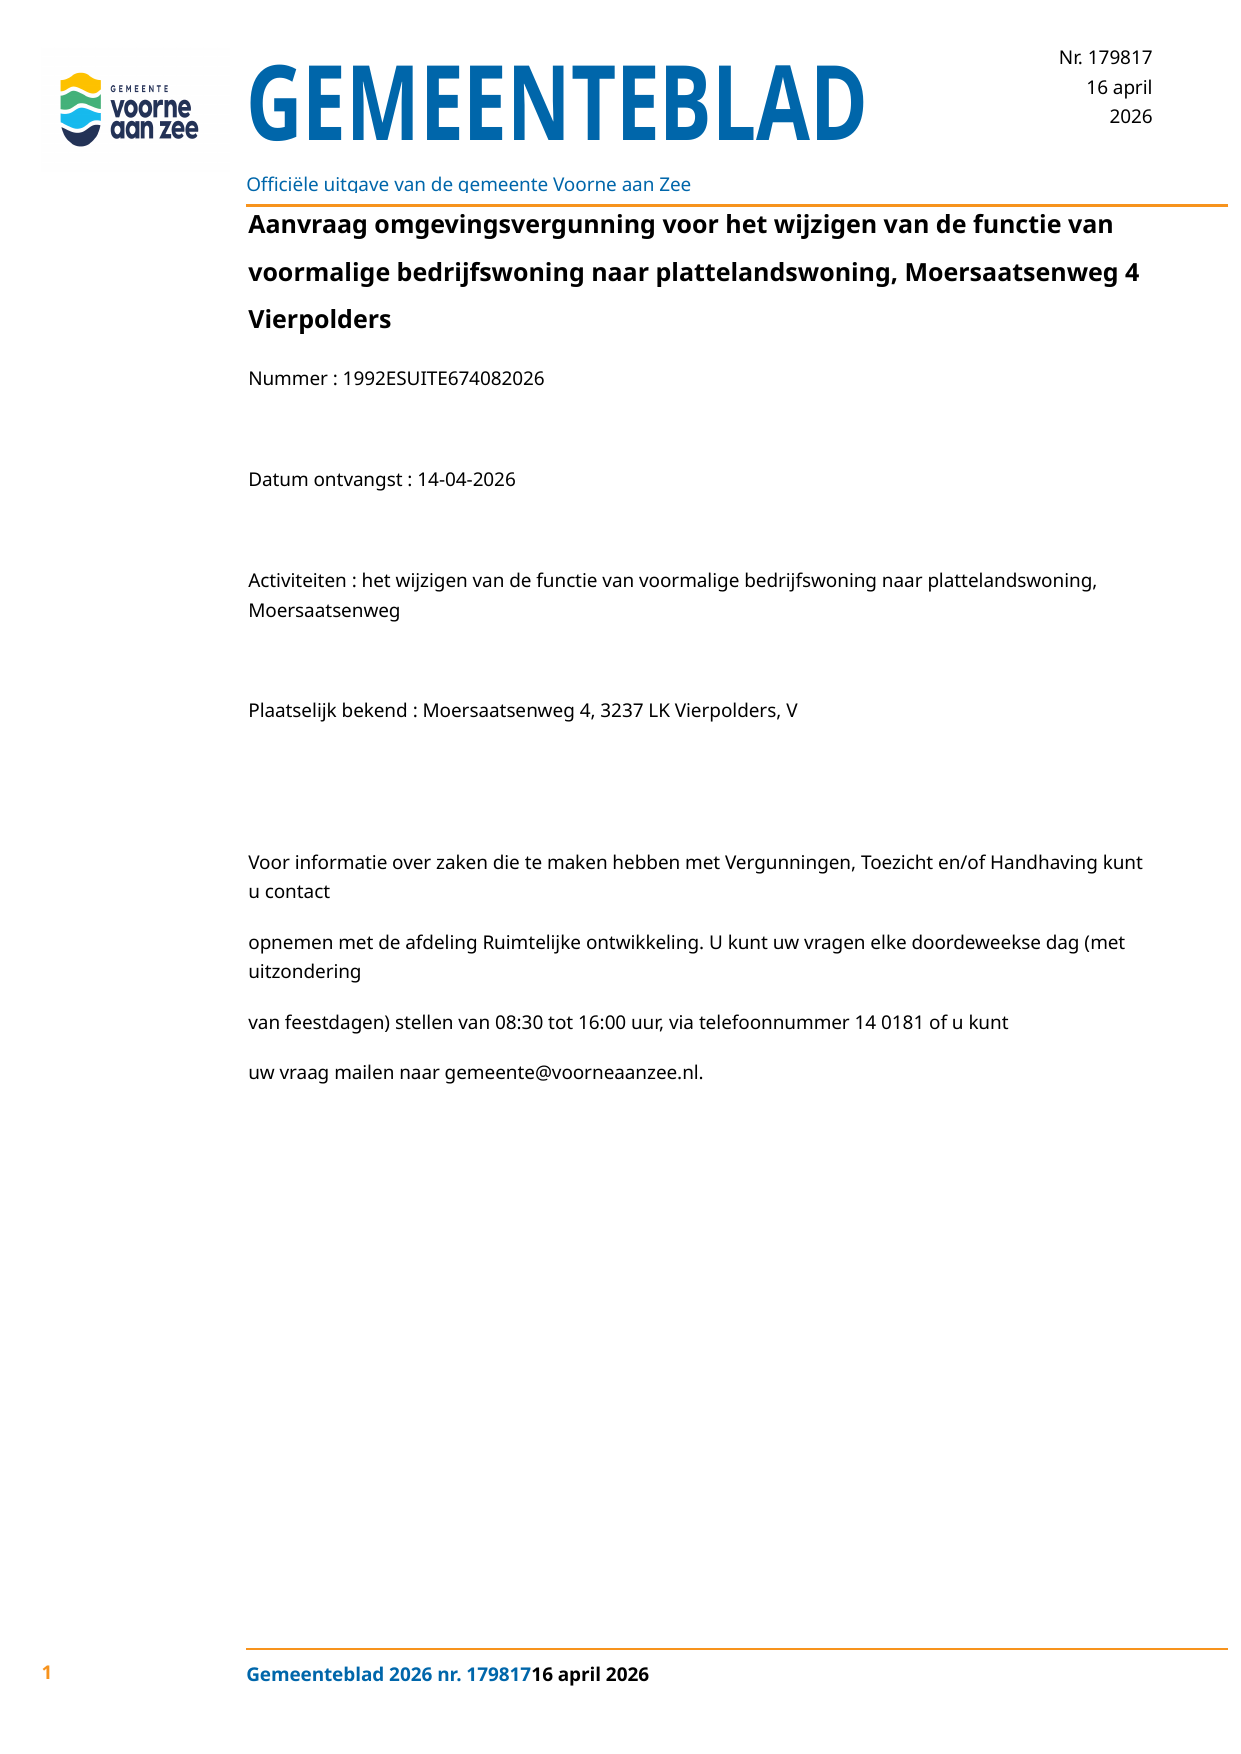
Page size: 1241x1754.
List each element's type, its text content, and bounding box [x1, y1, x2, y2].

text Plaatselijk bekend : Moersaatsenweg 4, 3237 LK Vierpolders, V [248, 698, 1152, 723]
text Nummer : 1992ESUITE674082026 [248, 366, 1152, 391]
text Datum ontvangst : 14-04-2026 [248, 466, 1152, 492]
text van feestdagen) stellen van 08:30 tot 16:00 uur, via telefoonnummer 14 0181 of u kunt [248, 1009, 1152, 1034]
picture [41, 47, 231, 172]
text Aanvraag omgevingsvergunning voor het wijzigen van de functie van voormalige bedrijfswoning naar plattelandswoning, Moersaatsenweg 4 Vierpolders [248, 207, 1152, 336]
text Voor informatie over zaken die te maken hebben met Vergunningen, Toezicht en/of Handhaving kunt u contact [248, 849, 1152, 904]
text uw vraag mailen naar gemeente@voorneaanzee.nl. [248, 1059, 1152, 1085]
text Activiteiten : het wijzigen van de functie van voormalige bedrijfswoning naar plattelandswoning, Moersaatsenweg [248, 567, 1152, 622]
text opnemen met de afdeling Ruimtelijke ontwikkeling. U kunt uw vragen elke doordeweekse dag (met uitzondering [248, 929, 1152, 984]
